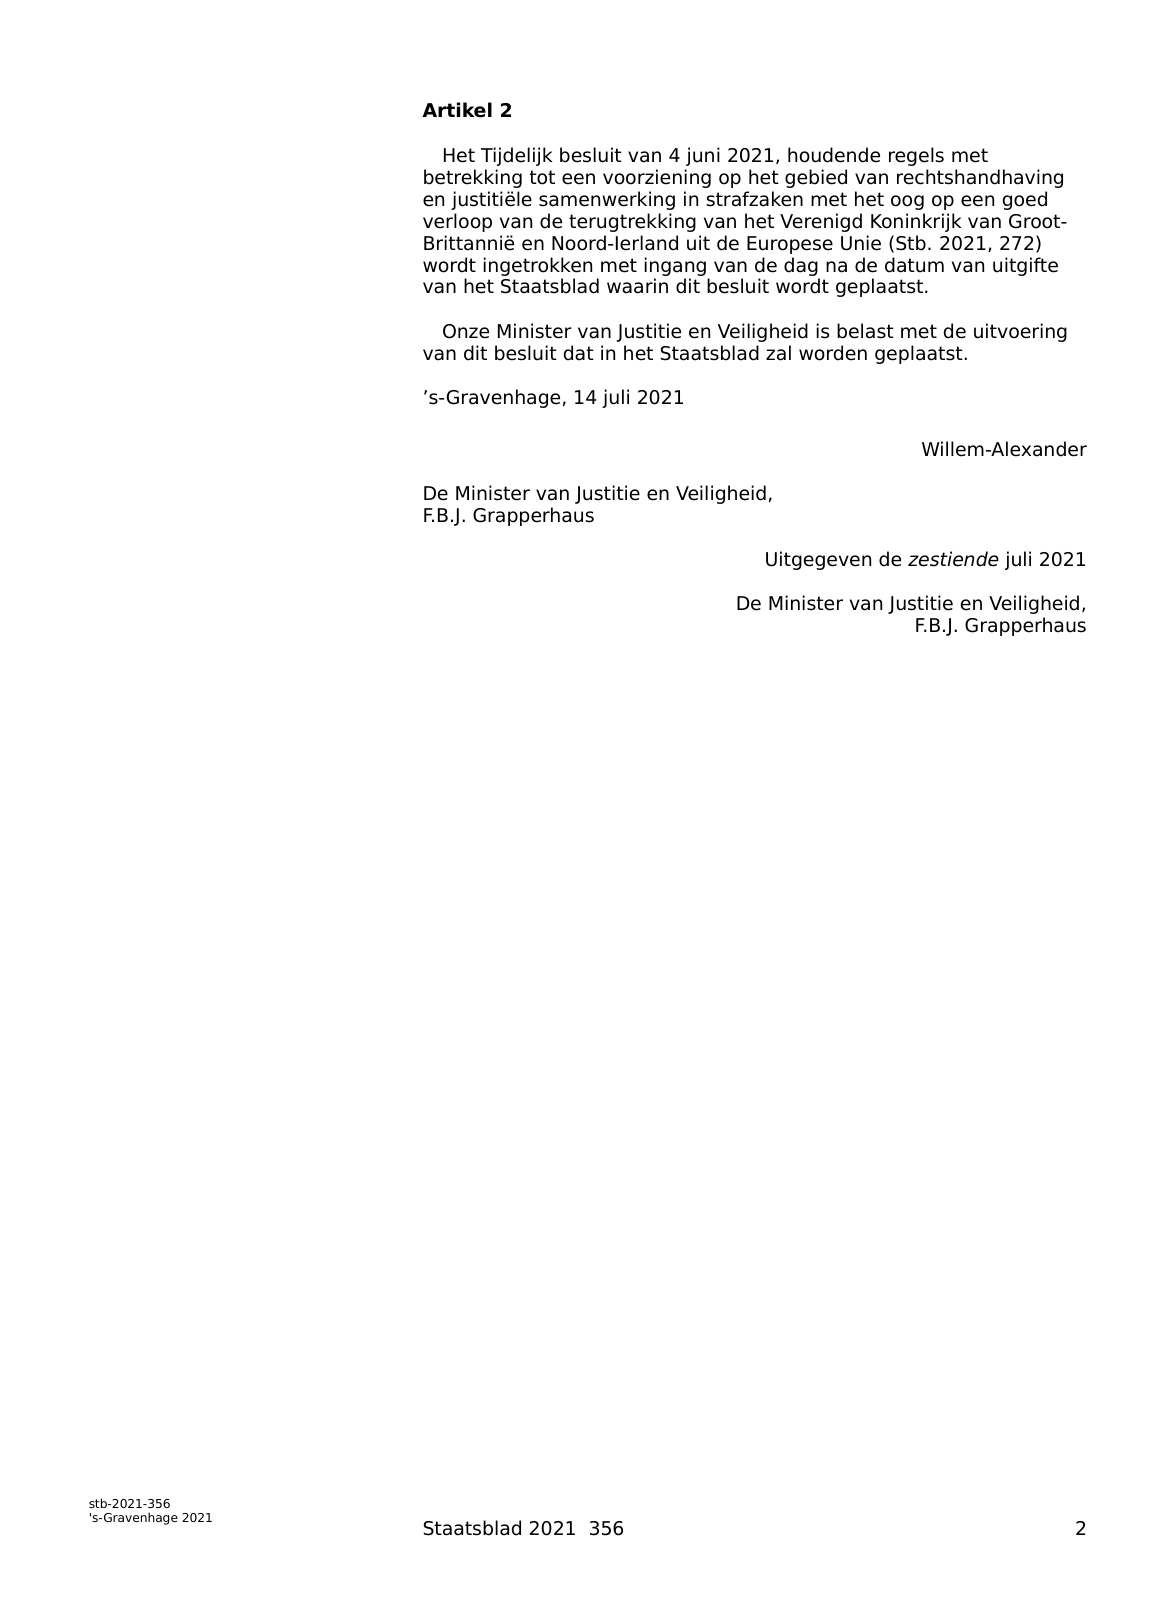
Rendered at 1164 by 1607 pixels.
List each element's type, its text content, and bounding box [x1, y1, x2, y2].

text Onze Minister van Justitie en Veiligheid is belast met de uitvoering van dit besluit dat in het Staatsblad zal worden geplaatst. [422, 321, 1087, 364]
text stb-2021-356 [88, 1497, 323, 1511]
text 's-Gravenhage 2021 [88, 1511, 323, 1525]
subtitle Artikel 2 [422, 100, 1087, 122]
text ’s-Gravenhage, 14 juli 2021 [422, 387, 1087, 409]
text Het Tijdelijk besluit van 4 juni 2021, houdende regels met betrekking tot een voorziening op het gebied van rechtshandhaving en justitiële samenwerking in strafzaken met het oog op een goed verloop van de terugtrekking van het Verenigd Koninkrijk van Groot-Brittannië en Noord-Ierland uit de Europese Unie (Stb. 2021, 272) wordt ingetrokken met ingang van de dag na de datum van uitgifte van het Staatsblad waarin dit besluit wordt geplaatst. [422, 144, 1087, 298]
text Willem-Alexander [422, 439, 1087, 461]
text Uitgegeven de zestiende juli 2021 [422, 549, 1087, 571]
text De Minister van Justitie en Veiligheid, F.B.J. Grapperhaus [422, 593, 1087, 637]
text De Minister van Justitie en Veiligheid, F.B.J. Grapperhaus [422, 483, 1087, 527]
